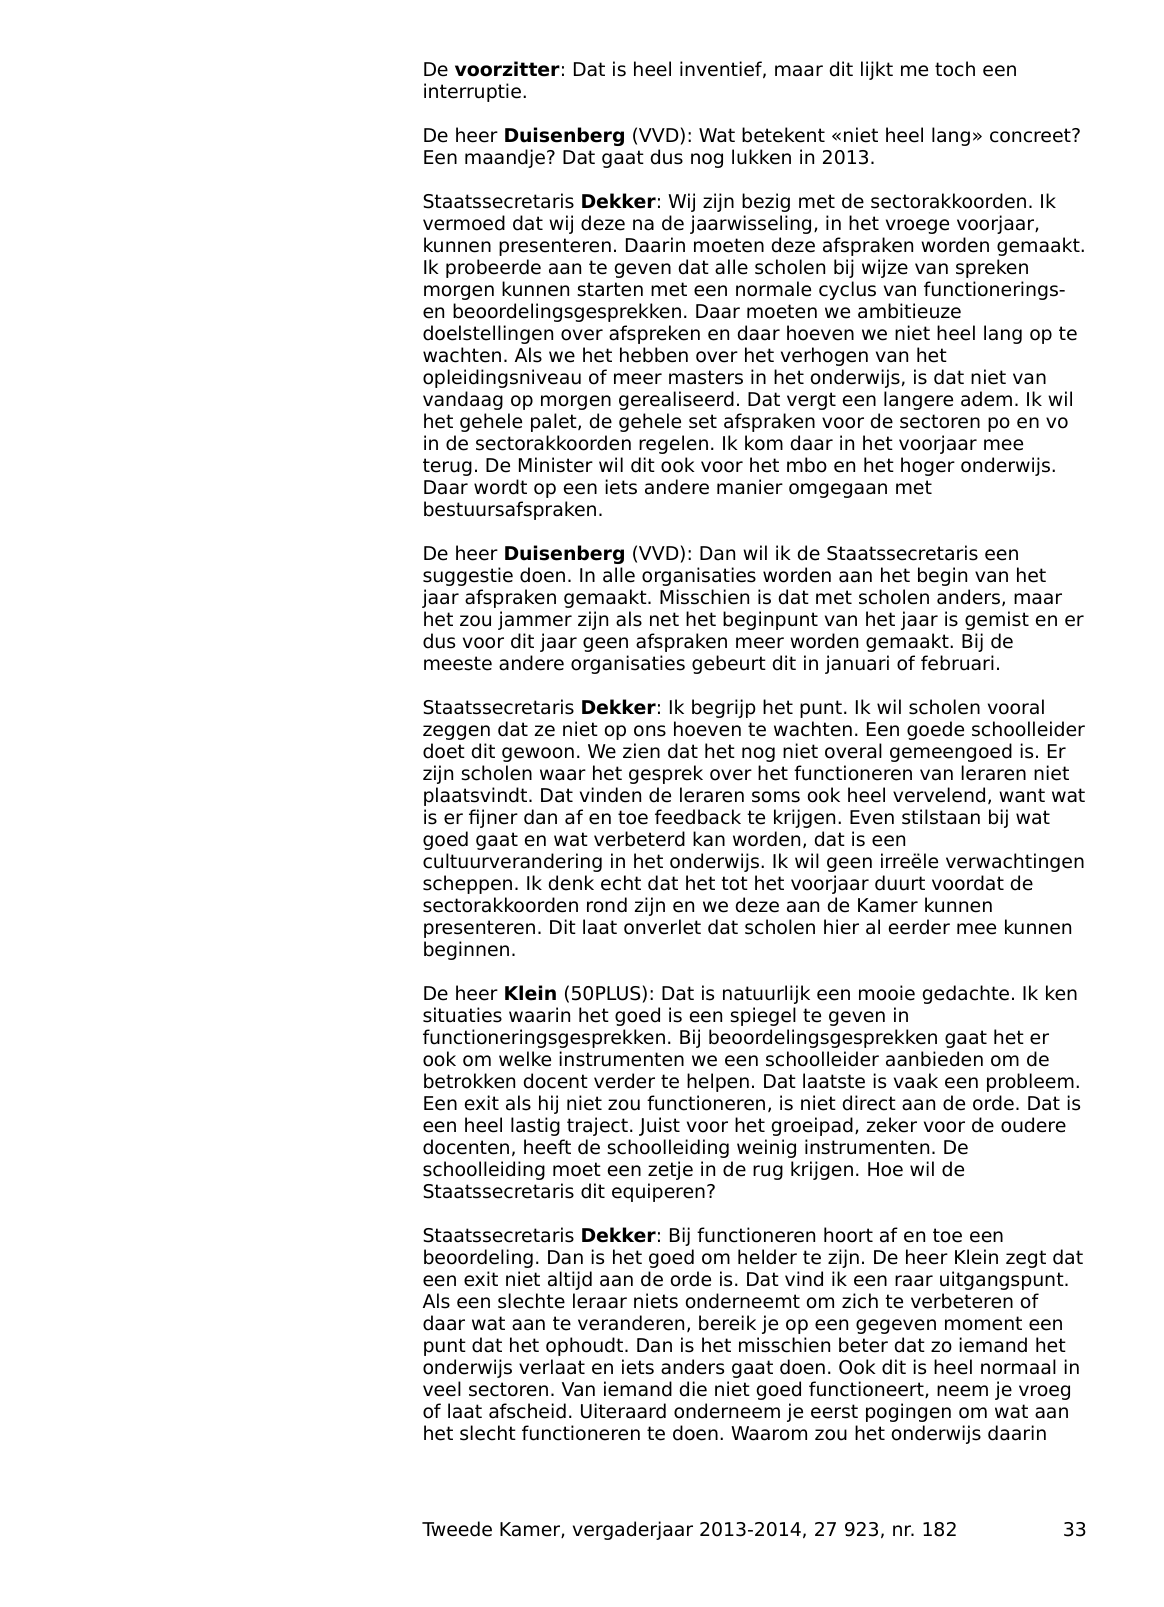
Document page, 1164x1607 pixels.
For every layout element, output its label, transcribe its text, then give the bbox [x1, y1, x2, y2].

text Staatssecretaris Dekker: Wij zijn bezig met de sectorakkoorden. Ik vermoed dat wij deze na de jaarwisseling, in het vroege voorjaar, kunnen presenteren. Daarin moeten deze afspraken worden gemaakt. Ik probeerde aan te geven dat alle scholen bij wijze van spreken morgen kunnen starten met een normale cyclus van functionerings- en beoordelingsgesprekken. Daar moeten we ambitieuze doelstellingen over afspreken en daar hoeven we niet heel lang op te wachten. Als we het hebben over het verhogen van het opleidingsniveau of meer masters in het onderwijs, is dat niet van vandaag op morgen gerealiseerd. Dat vergt een langere adem. Ik wil het gehele palet, de gehele set afspraken voor de sectoren po en vo in de sectorakkoorden regelen. Ik kom daar in het voorjaar mee terug. De Minister wil dit ook voor het mbo en het hoger onderwijs. Daar wordt op een iets andere manier omgegaan met bestuursafspraken. [422, 191, 1087, 521]
text Staatssecretaris Dekker: Ik begrijp het punt. Ik wil scholen vooral zeggen dat ze niet op ons hoeven te wachten. Een goede schoolleider doet dit gewoon. We zien dat het nog niet overal gemeengoed is. Er zijn scholen waar het gesprek over het functioneren van leraren niet plaatsvindt. Dat vinden de leraren soms ook heel vervelend, want wat is er fijner dan af en toe feedback te krijgen. Even stilstaan bij wat goed gaat en wat verbeterd kan worden, dat is een cultuurverandering in het onderwijs. Ik wil geen irreële verwachtingen scheppen. Ik denk echt dat het tot het voorjaar duurt voordat de sectorakkoorden rond zijn en we deze aan de Kamer kunnen presenteren. Dit laat onverlet dat scholen hier al eerder mee kunnen beginnen. [422, 697, 1087, 961]
text De voorzitter: Dat is heel inventief, maar dit lijkt me toch een interruptie. [422, 59, 1087, 103]
text De heer Duisenberg (VVD): Wat betekent «niet heel lang» concreet? Een maandje? Dat gaat dus nog lukken in 2013. [422, 125, 1087, 169]
text De heer Duisenberg (VVD): Dan wil ik de Staatssecretaris een suggestie doen. In alle organisaties worden aan het begin van het jaar afspraken gemaakt. Misschien is dat met scholen anders, maar het zou jammer zijn als net het beginpunt van het jaar is gemist en er dus voor dit jaar geen afspraken meer worden gemaakt. Bij de meeste andere organisaties gebeurt dit in januari of februari. [422, 543, 1087, 675]
text Staatssecretaris Dekker: Bij functioneren hoort af en toe een beoordeling. Dan is het goed om helder te zijn. De heer Klein zegt dat een exit niet altijd aan de orde is. Dat vind ik een raar uitgangspunt. Als een slechte leraar niets onderneemt om zich te verbeteren of daar wat aan te veranderen, bereik je op een gegeven moment een punt dat het ophoudt. Dan is het misschien beter dat zo iemand het onderwijs verlaat en iets anders gaat doen. Ook dit is heel normaal in veel sectoren. Van iemand die niet goed functioneert, neem je vroeg of laat afscheid. Uiteraard onderneem je eerst pogingen om wat aan het slecht functioneren te doen. Waarom zou het onderwijs daarin [422, 1225, 1087, 1445]
text De heer Klein (50PLUS): Dat is natuurlijk een mooie gedachte. Ik ken situaties waarin het goed is een spiegel te geven in functioneringsgesprekken. Bij beoordelingsgesprekken gaat het er ook om welke instrumenten we een schoolleider aanbieden om de betrokken docent verder te helpen. Dat laatste is vaak een probleem. Een exit als hij niet zou functioneren, is niet direct aan de orde. Dat is een heel lastig traject. Juist voor het groeipad, zeker voor de oudere docenten, heeft de schoolleiding weinig instrumenten. De schoolleiding moet een zetje in de rug krijgen. Hoe wil de Staatssecretaris dit equiperen? [422, 983, 1087, 1203]
